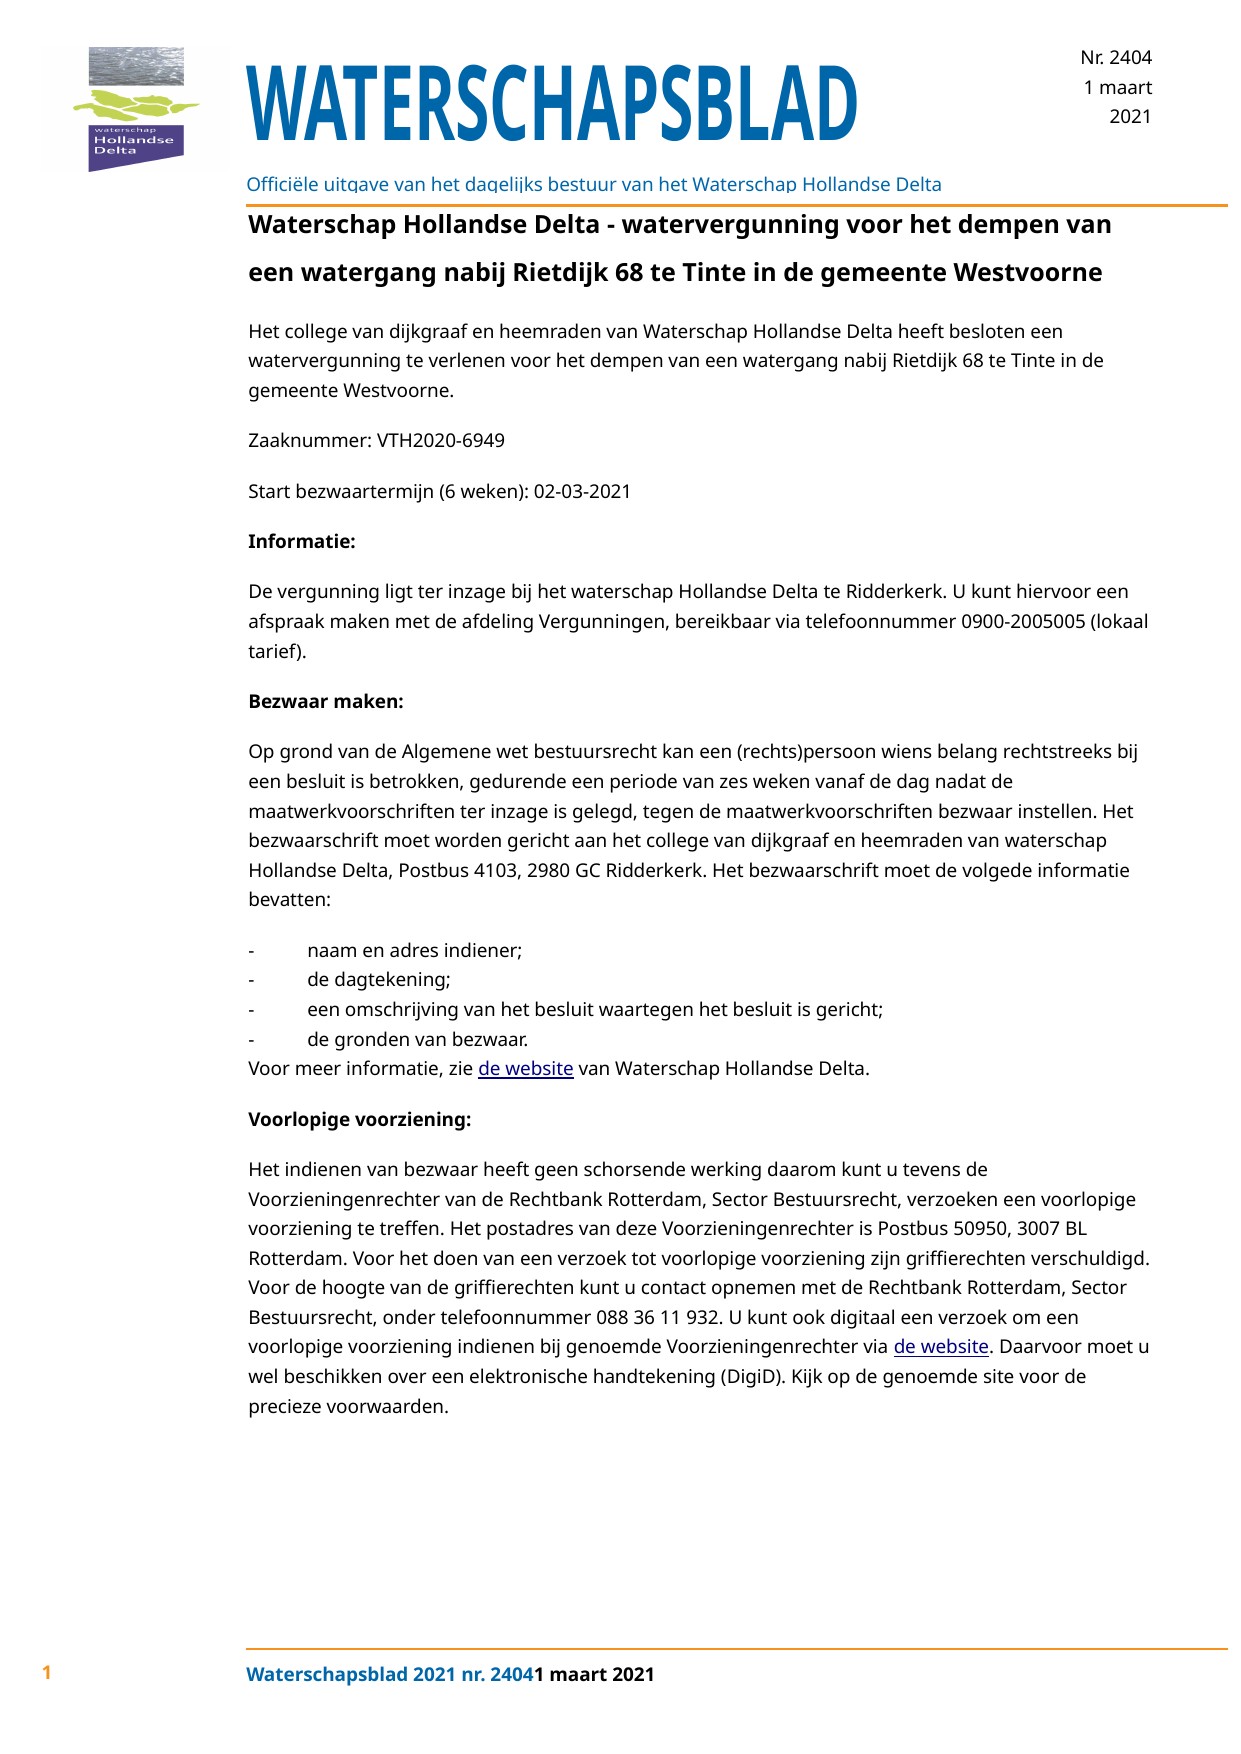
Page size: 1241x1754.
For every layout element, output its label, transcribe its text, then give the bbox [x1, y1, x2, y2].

text Op grond van de Algemene wet bestuursrecht kan een (rechts)persoon wiens belang rechtstreeks bij een besluit is betrokken, gedurende een periode van zes weken vanaf de dag nadat de maatwerkvoorschriften ter inzage is gelegd, tegen de maatwerkvoorschriften bezwaar instellen. Het bezwaarschrift moet worden gericht aan het college van dijkgraaf en heemraden van waterschap Hollandse Delta, Postbus 4103, 2980 GC Ridderkerk. Het bezwaarschrift moet de volgede informatie bevatten: [248, 739, 1152, 912]
list een omschrijving van het besluit waartegen het besluit is gericht; [248, 996, 1152, 1022]
text Zaaknummer: VTH2020-6949 [248, 427, 1152, 453]
list de gronden van bezwaar. [248, 1026, 1152, 1052]
text Informatie: [248, 528, 1152, 554]
text Het college van dijkgraaf en heemraden van Waterschap Hollandse Delta heeft besloten een watervergunning te verlenen voor het dempen van een watergang nabij Rietdijk 68 te Tinte in de gemeente Westvoorne. [248, 318, 1152, 403]
list naam en adres indiener; [248, 937, 1152, 963]
text De vergunning ligt ter inzage bij het waterschap Hollandse Delta te Ridderkerk. U kunt hiervoor een afspraak maken met de afdeling Vergunningen, bereikbaar via telefoonnummer 0900-2005005 (lokaal tarief). [248, 579, 1152, 664]
text Waterschap Hollandse Delta - watervergunning voor het dempen van een watergang nabij Rietdijk 68 te Tinte in de gemeente Westvoorne [248, 207, 1152, 288]
text Start bezwaartermijn (6 weken): 02-03-2021 [248, 478, 1152, 504]
text Voorlopige voorziening: [248, 1106, 1152, 1132]
text Het indienen van bezwaar heeft geen schorsende werking daarom kunt u tevens de Voorzieningenrechter van de Rechtbank Rotterdam, Sector Bestuursrecht, verzoeken een voorlopige voorziening te treffen. Het postadres van deze Voorzieningenrechter is Postbus 50950, 3007 BL Rotterdam. Voor het doen van een verzoek tot voorlopige voorziening zijn griffierechten verschuldigd. Voor de hoogte van de griffierechten kunt u contact opnemen met de Rechtbank Rotterdam, Sector Bestuursrecht, onder telefoonnummer 088 36 11 932. U kunt ook digitaal een verzoek om een voorlopige voorziening indienen bij genoemde Voorzieningenrechter via de website. Daarvoor moet u wel beschikken over een elektronische handtekening (DigiD). Kijk op de genoemde site voor de precieze voorwaarden. [248, 1156, 1152, 1419]
picture [41, 47, 231, 172]
text Bezwaar maken: [248, 688, 1152, 714]
list de dagtekening; [248, 967, 1152, 992]
text Voor meer informatie, zie de website van Waterschap Hollandse Delta. [248, 1055, 1152, 1081]
